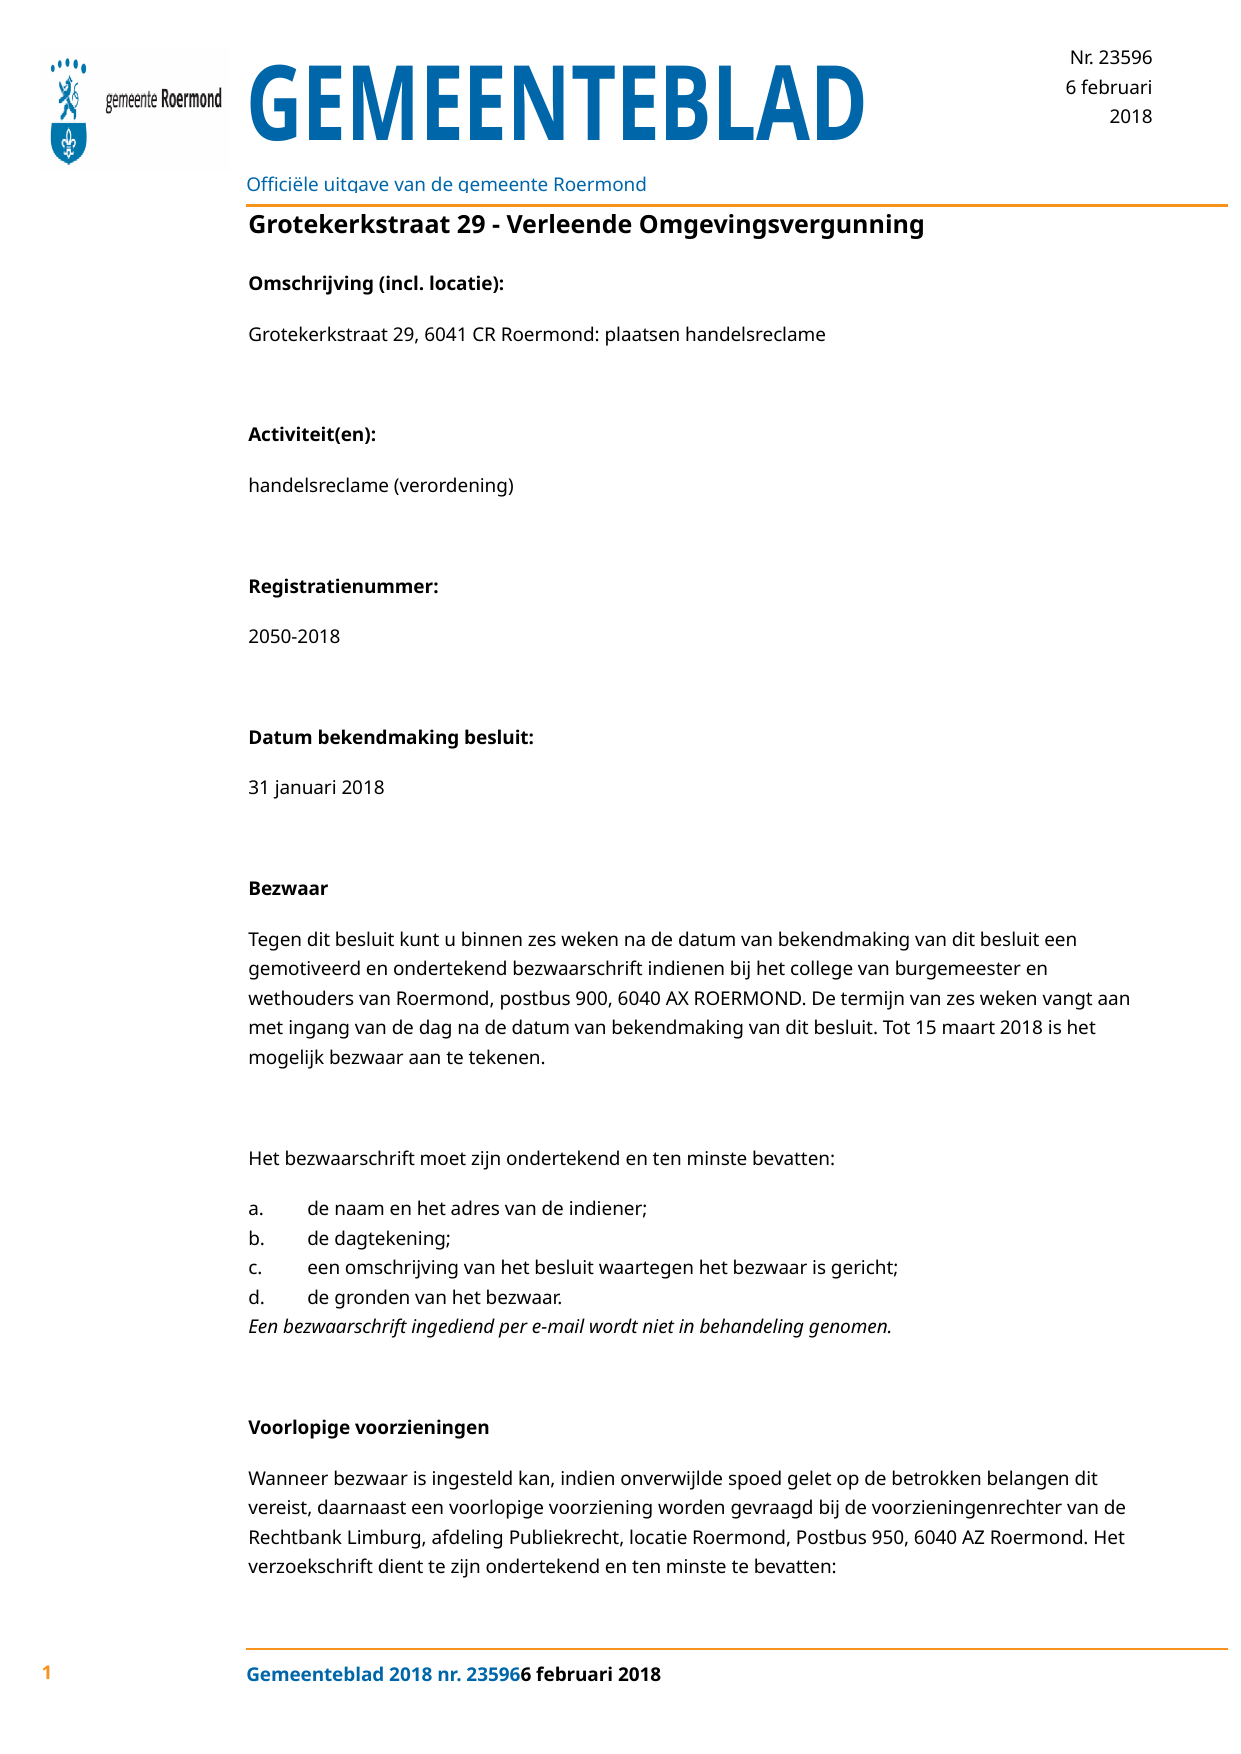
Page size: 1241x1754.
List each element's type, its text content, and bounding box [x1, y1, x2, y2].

text Voorlopige voorzieningen [248, 1414, 1152, 1440]
text Grotekerkstraat 29, 6041 CR Roermond: plaatsen handelsreclame [248, 321, 1152, 346]
text handelsreclame (verordening) [248, 472, 1152, 498]
list de gronden van het bezwaar. [248, 1284, 1152, 1310]
text Omschrijving (incl. locatie): [248, 270, 1152, 296]
text Een bezwaarschrift ingediend per e-mail wordt niet in behandeling genomen. [248, 1314, 1152, 1339]
text Bezwaar [248, 875, 1152, 901]
text Tegen dit besluit kunt u binnen zes weken na de datum van bekendmaking van dit besluit een gemotiveerd en ondertekend bezwaarschrift indienen bij het college van burgemeester en wethouders van Roermond, postbus 900, 6040 AX ROERMOND. De termijn van zes weken vangt aan met ingang van de dag na de datum van bekendmaking van dit besluit. Tot 15 maart 2018 is het mogelijk bezwaar aan te tekenen. [248, 926, 1152, 1070]
text 2050-2018 [248, 623, 1152, 649]
text Het bezwaarschrift moet zijn ondertekend en ten minste bevatten: [248, 1145, 1152, 1171]
text Activiteit(en): [248, 422, 1152, 447]
list de naam en het adres van de indiener; [248, 1195, 1152, 1221]
text Registratienummer: [248, 573, 1152, 598]
list een omschrijving van het besluit waartegen het bezwaar is gericht; [248, 1254, 1152, 1280]
text Wanneer bezwaar is ingesteld kan, indien onverwijlde spoed gelet op de betrokken belangen dit vereist, daarnaast een voorlopige voorziening worden gevraagd bij de voorzieningenrechter van de Rechtbank Limburg, afdeling Publiekrecht, locatie Roermond, Postbus 950, 6040 AZ Roermond. Het verzoekschrift dient te zijn ondertekend en ten minste te bevatten: [248, 1465, 1152, 1579]
list de dagtekening; [248, 1225, 1152, 1251]
text Grotekerkstraat 29 - Verleende Omgevingsvergunning [248, 207, 1152, 241]
text 31 januari 2018 [248, 774, 1152, 800]
text Datum bekendmaking besluit: [248, 724, 1152, 750]
picture [41, 47, 231, 172]
